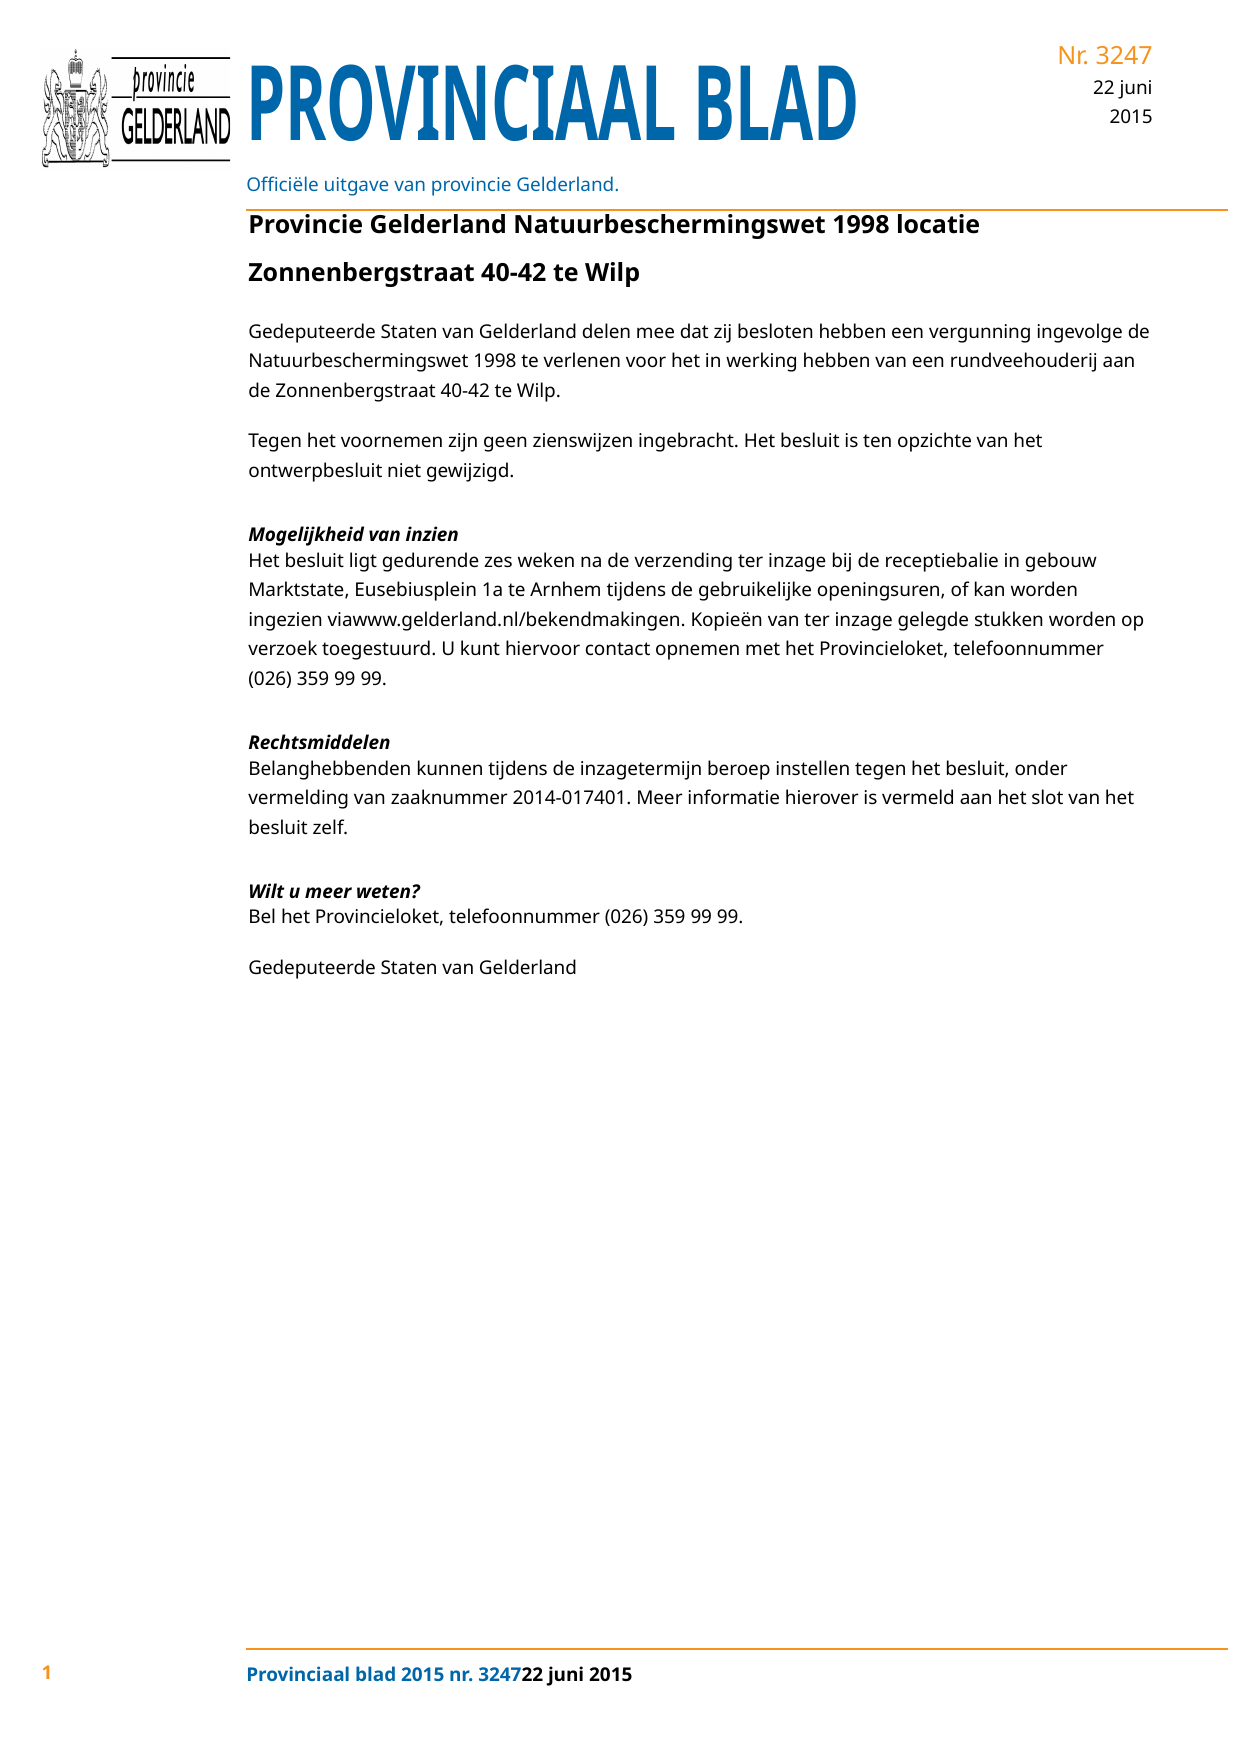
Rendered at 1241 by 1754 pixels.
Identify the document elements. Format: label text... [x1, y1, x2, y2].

text Mogelijkheid van inzien [248, 521, 1152, 547]
text Gedeputeerde Staten van Gelderland [248, 954, 1152, 980]
text Bel het Provincieloket, telefoonnummer (026) 359 99 99. [248, 904, 1152, 929]
text Het besluit ligt gedurende zes weken na de verzending ter inzage bij de receptiebalie in gebouw Marktstate, Eusebiusplein 1a te Arnhem tijdens de gebruikelijke openingsuren, of kan worden ingezien viawww.gelderland.nl/bekendmakingen. Kopieën van ter inzage gelegde stukken worden op verzoek toegestuurd. U kunt hiervoor contact opnemen met het Provincieloket, telefoonnummer (026) 359 99 99. [248, 547, 1152, 691]
picture [41, 47, 231, 172]
text Gedeputeerde Staten van Gelderland delen mee dat zij besloten hebben een vergunning ingevolge de Natuurbeschermingswet 1998 te verlenen voor het in werking hebben van een rundveehouderij aan de Zonnenbergstraat 40-42 te Wilp. [248, 318, 1152, 403]
text Rechtsmiddelen [248, 729, 1152, 755]
text Tegen het voornemen zijn geen zienswijzen ingebracht. Het besluit is ten opzichte van het ontwerpbesluit niet gewijzigd. [248, 427, 1152, 483]
text Belanghebbenden kunnen tijdens de inzagetermijn beroep instellen tegen het besluit, onder vermelding van zaaknummer 2014-017401. Meer informatie hierover is vermeld aan het slot van het besluit zelf. [248, 755, 1152, 840]
text Wilt u meer weten? [248, 878, 1152, 904]
text Provincie Gelderland Natuurbeschermingswet 1998 locatie Zonnenbergstraat 40-42 te Wilp [248, 211, 1152, 288]
